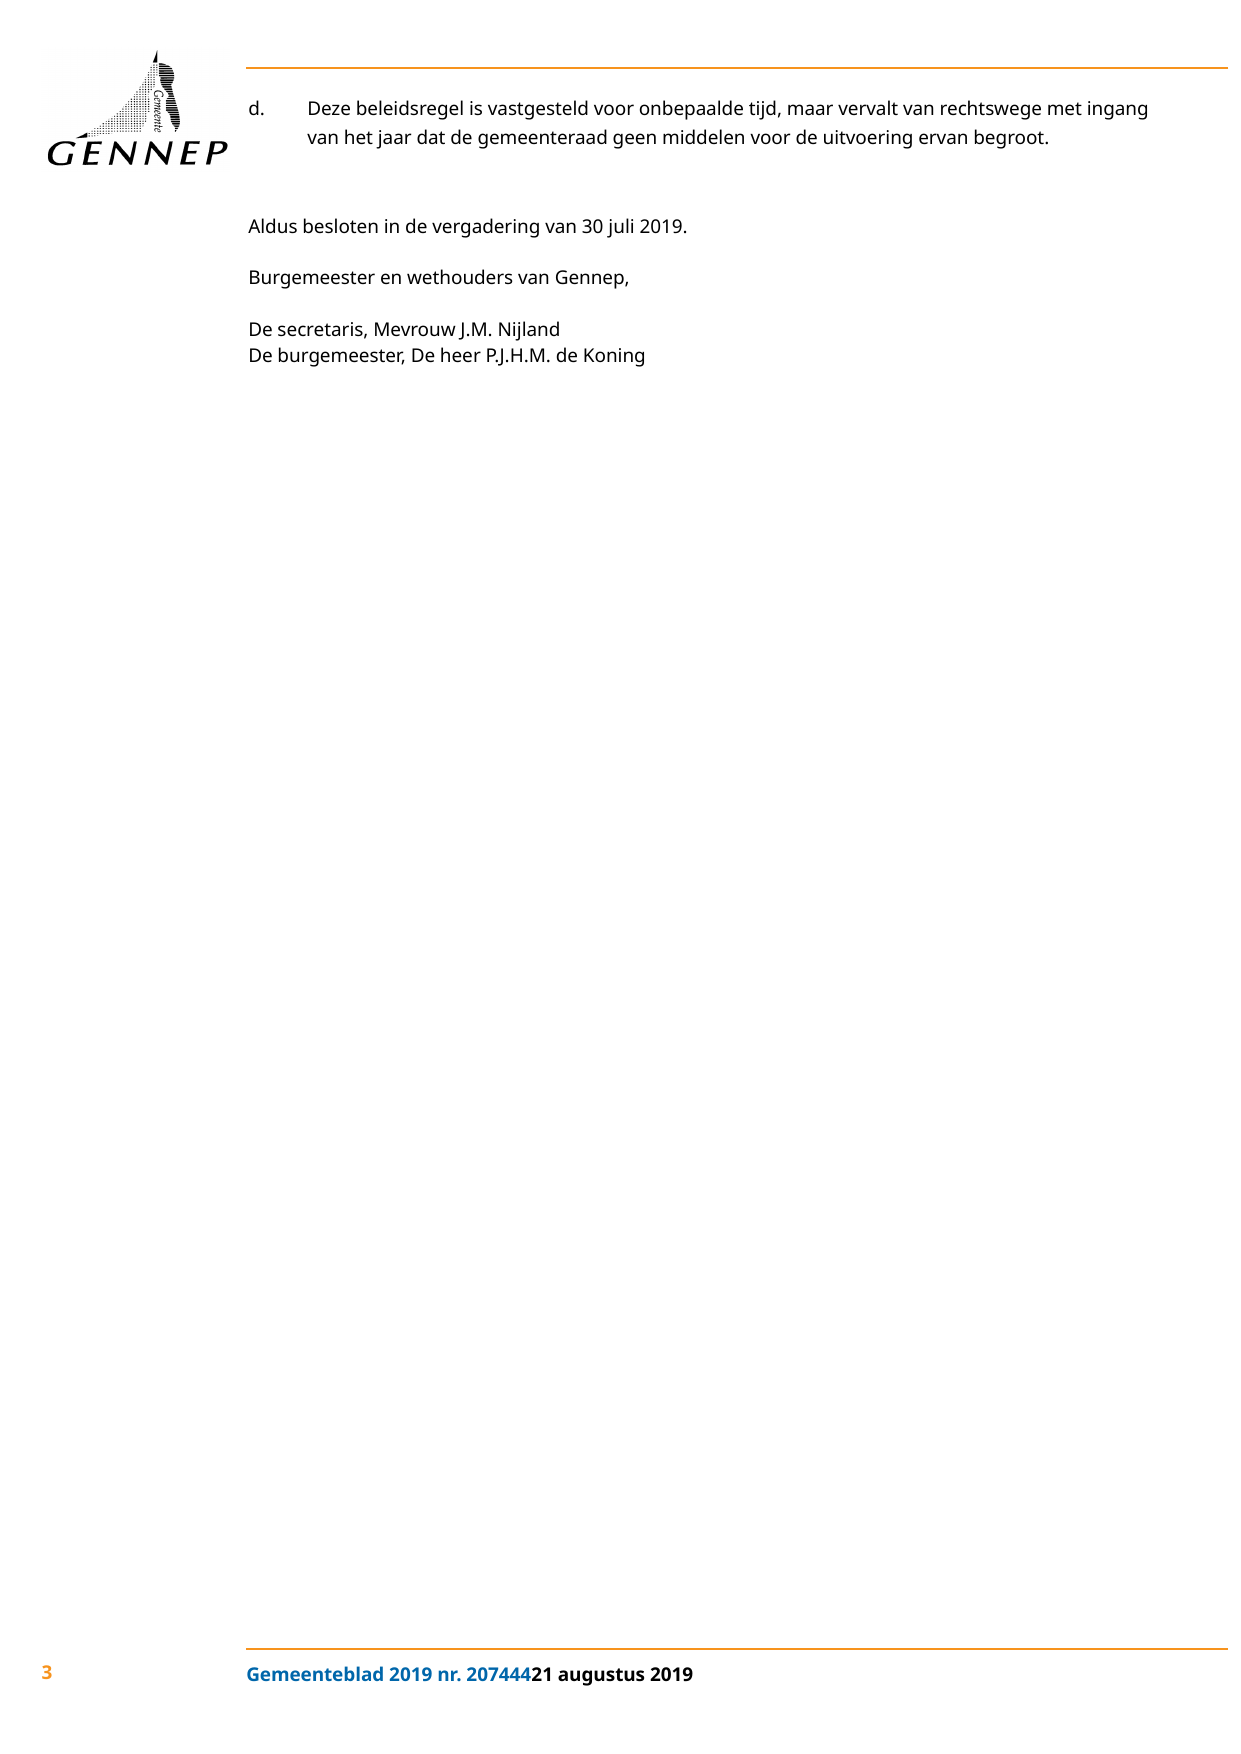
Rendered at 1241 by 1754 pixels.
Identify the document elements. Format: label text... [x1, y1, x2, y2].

text De burgemeester, De heer P.J.H.M. de Koning [248, 342, 1152, 367]
picture [41, 47, 231, 172]
list Deze beleidsregel is vastgesteld voor onbepaalde tijd, maar vervalt van rechtswege met ingang van het jaar dat de gemeenteraad geen middelen voor de uitvoering ervan begroot. [248, 95, 1152, 150]
text Aldus besloten in de vergadering van 30 juli 2019. [248, 213, 1152, 239]
text De secretaris, Mevrouw J.M. Nijland [248, 316, 1152, 342]
text Burgemeester en wethouders van Gennep, [248, 264, 1152, 290]
